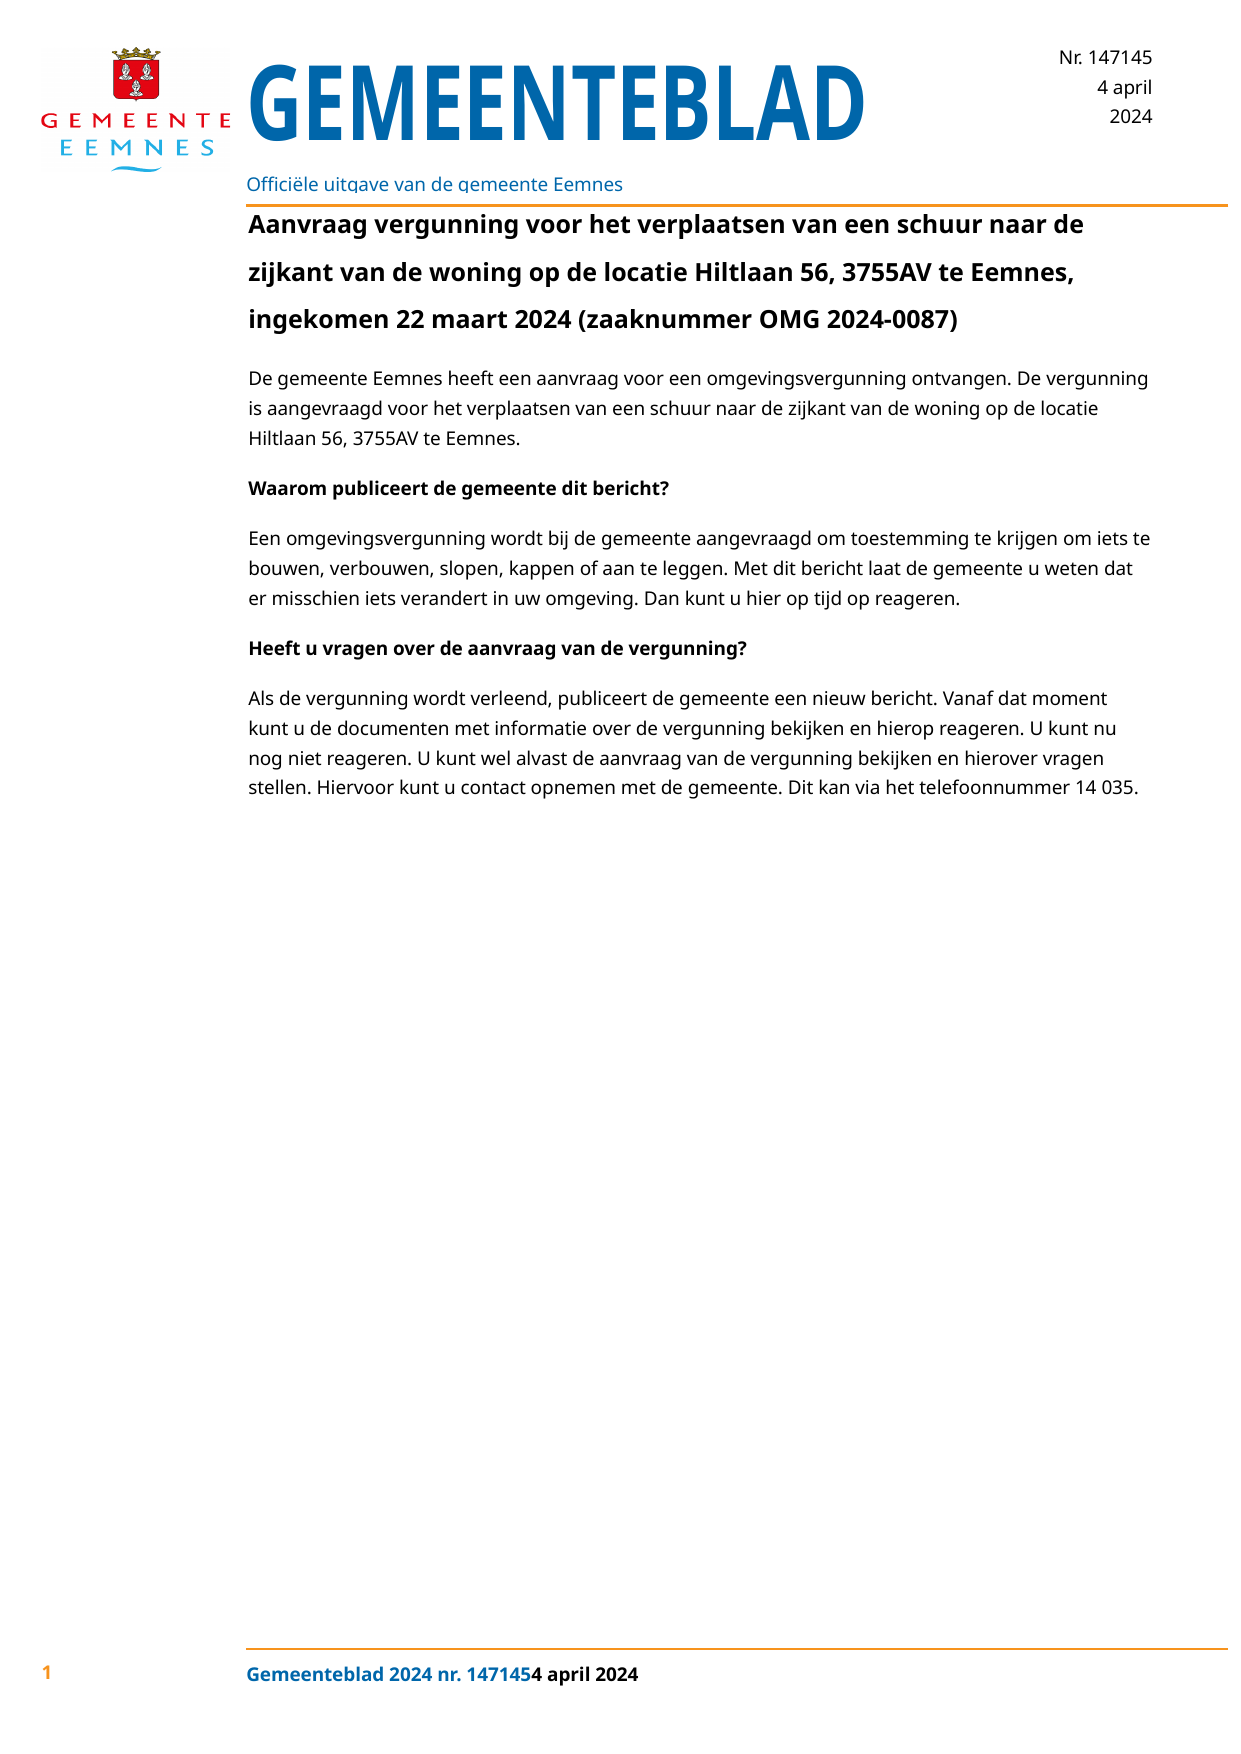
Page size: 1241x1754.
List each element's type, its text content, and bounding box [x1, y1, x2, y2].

text Heeft u vragen over de aanvraag van de vergunning? [248, 635, 1152, 661]
text Aanvraag vergunning voor het verplaatsen van een schuur naar de zijkant van de woning op de locatie Hiltlaan 56, 3755AV te Eemnes, ingekomen 22 maart 2024 (zaaknummer OMG 2024-0087) [248, 207, 1152, 336]
text Waarom publiceert de gemeente dit bericht? [248, 475, 1152, 501]
text Als de vergunning wordt verleend, publiceert de gemeente een nieuw bericht. Vanaf dat moment kunt u de documenten met informatie over de vergunning bekijken en hierop reageren. U kunt nu nog niet reageren. U kunt wel alvast de aanvraag van de vergunning bekijken en hierover vragen stellen. Hiervoor kunt u contact opnemen met de gemeente. Dit kan via het telefoonnummer 14 035. [248, 686, 1152, 800]
text Een omgevingsvergunning wordt bij de gemeente aangevraagd om toestemming te krijgen om iets te bouwen, verbouwen, slopen, kappen of aan te leggen. Met dit bericht laat de gemeente u weten dat er misschien iets verandert in uw omgeving. Dan kunt u hier op tijd op reageren. [248, 526, 1152, 610]
picture [41, 47, 231, 172]
text De gemeente Eemnes heeft een aanvraag voor een omgevingsvergunning ontvangen. De vergunning is aangevraagd voor het verplaatsen van een schuur naar de zijkant van de woning op de locatie Hiltlaan 56, 3755AV te Eemnes. [248, 366, 1152, 450]
